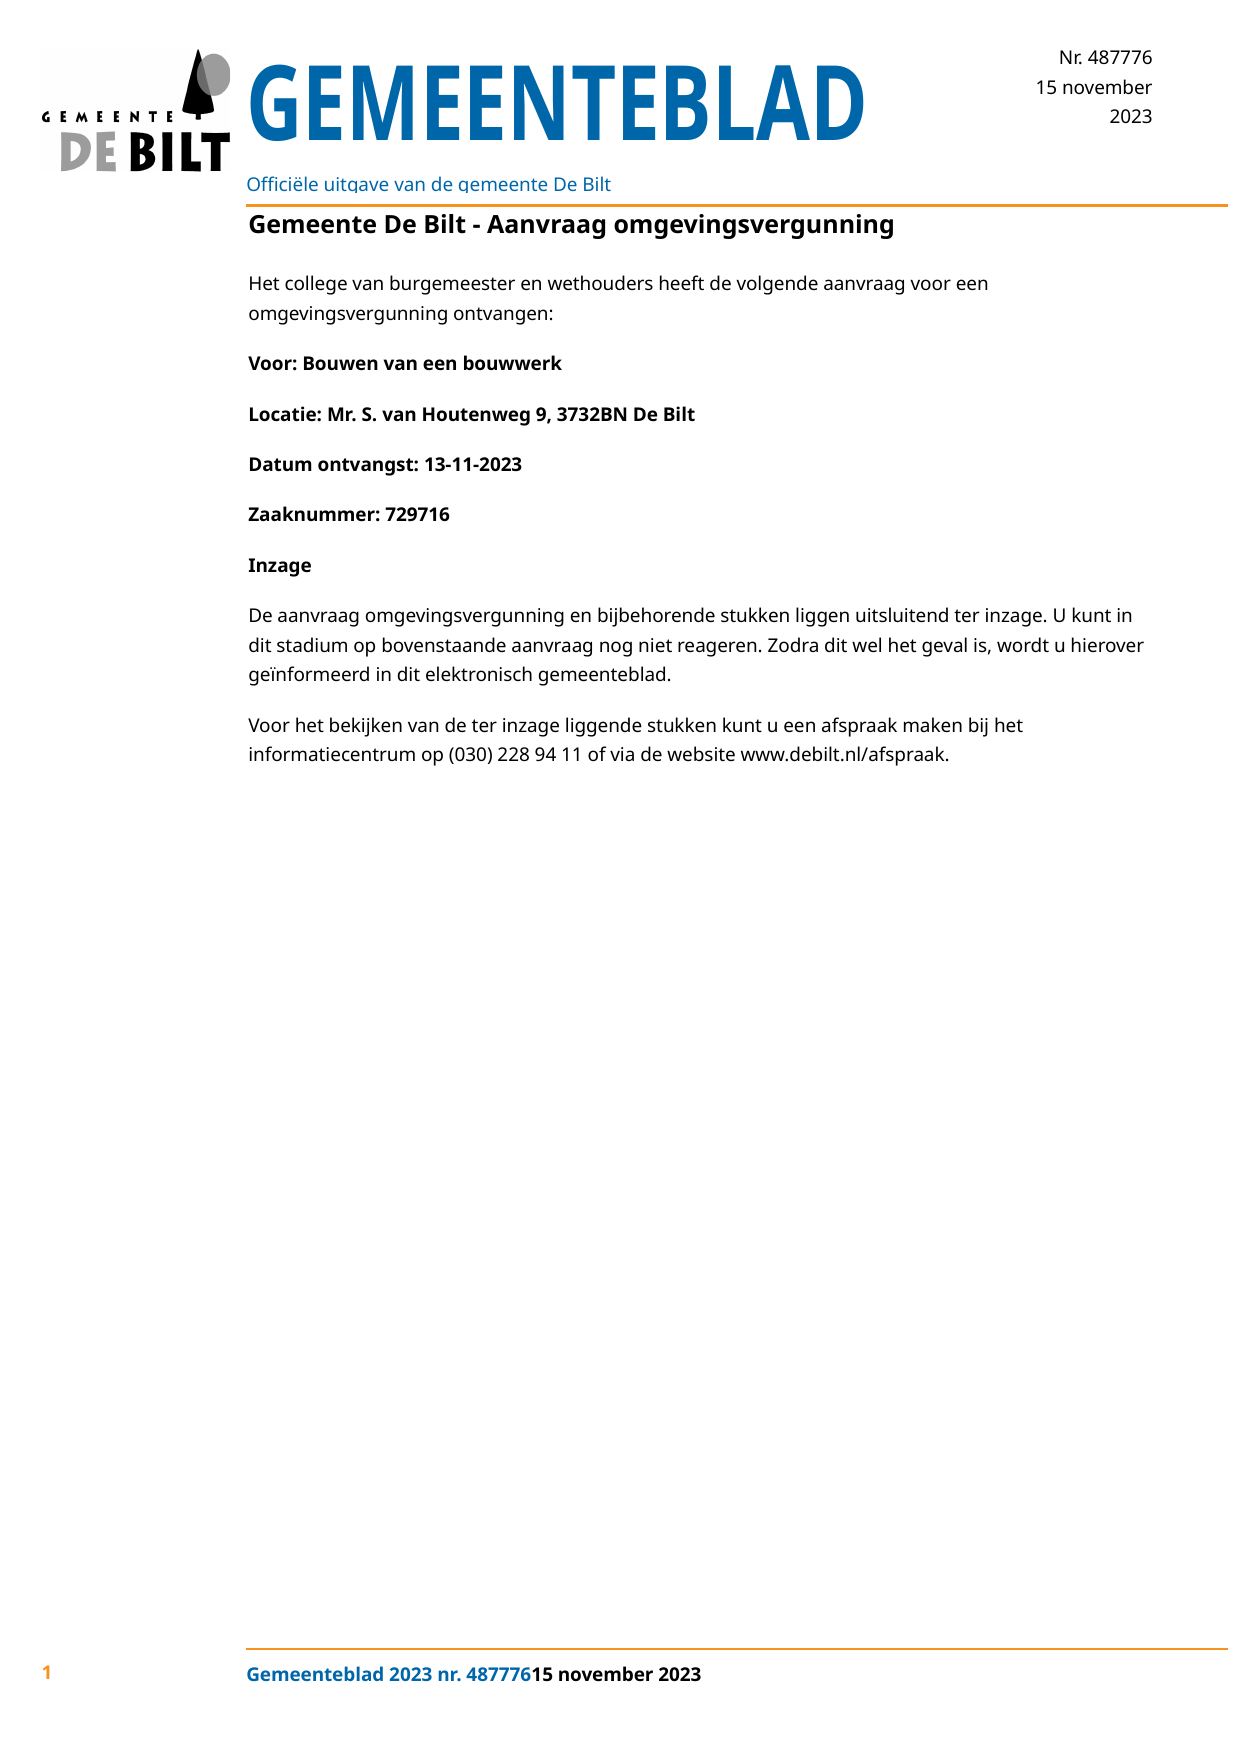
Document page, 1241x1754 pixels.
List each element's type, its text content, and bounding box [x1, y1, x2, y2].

text Voor het bekijken van de ter inzage liggende stukken kunt u een afspraak maken bij het informatiecentrum op (030) 228 94 11 of via de website www.debilt.nl/afspraak. [248, 712, 1152, 767]
picture [41, 47, 231, 172]
text Locatie: Mr. S. van Houtenweg 9, 3732BN De Bilt [248, 401, 1152, 426]
text Zaaknummer: 729716 [248, 502, 1152, 527]
text Datum ontvangst: 13-11-2023 [248, 451, 1152, 477]
text Gemeente De Bilt - Aanvraag omgevingsvergunning [248, 207, 1152, 241]
text Inzage [248, 552, 1152, 578]
text De aanvraag omgevingsvergunning en bijbehorende stukken liggen uitsluitend ter inzage. U kunt in dit stadium op bovenstaande aanvraag nog niet reageren. Zodra dit wel het geval is, wordt u hierover geïnformeerd in dit elektronisch gemeenteblad. [248, 602, 1152, 687]
text Voor: Bouwen van een bouwwerk [248, 350, 1152, 376]
text Het college van burgemeester en wethouders heeft de volgende aanvraag voor een omgevingsvergunning ontvangen: [248, 270, 1152, 326]
